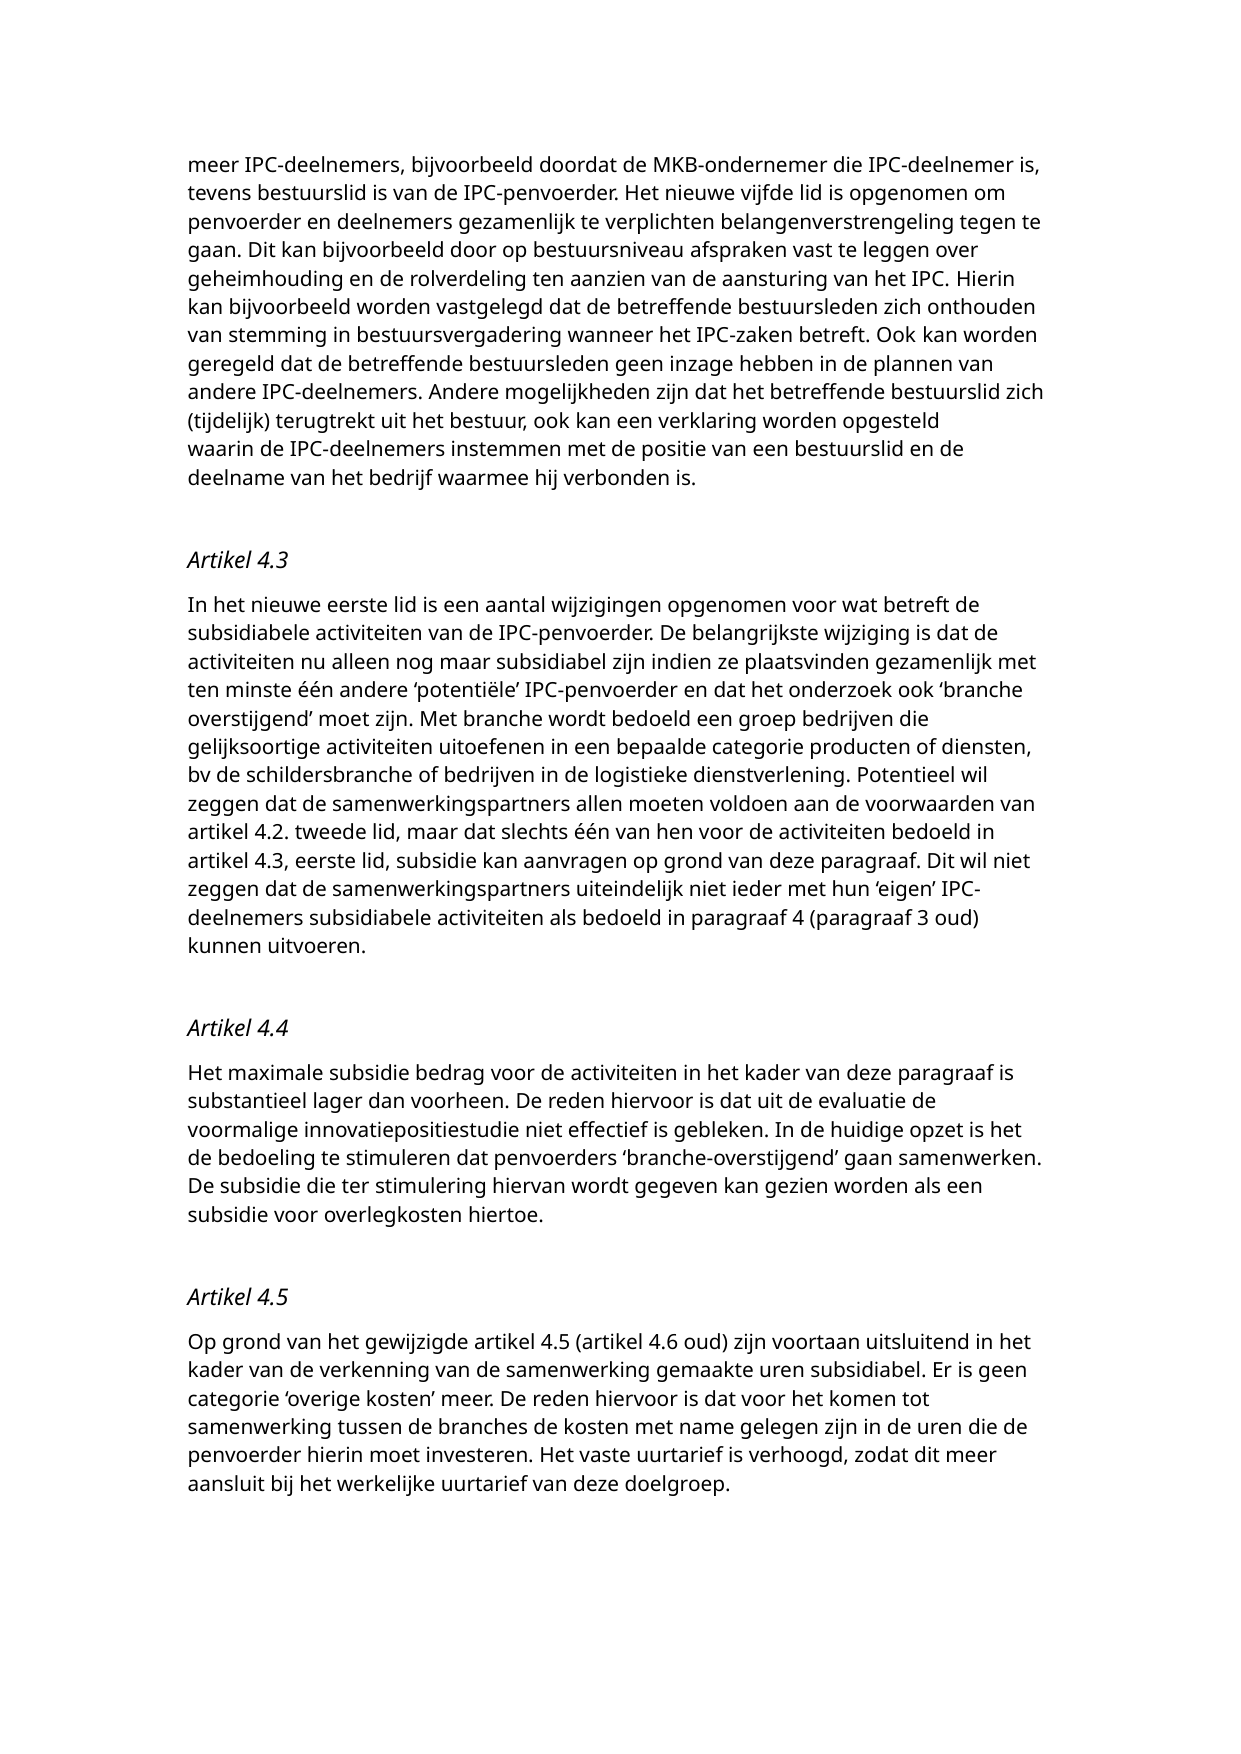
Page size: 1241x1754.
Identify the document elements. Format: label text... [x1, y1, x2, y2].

subtitle Artikel 4.4 [187, 1012, 1053, 1043]
subtitle Artikel 4.3 [187, 544, 1053, 575]
text meer IPC-deelnemers, bijvoorbeeld doordat de MKB-ondernemer die IPC-deelnemer is, tevens bestuurslid is van de IPC-penvoerder. Het nieuwe vijfde lid is opgenomen om penvoerder en deelnemers gezamenlijk te verplichten belangenverstrengeling tegen te gaan. Dit kan bijvoorbeeld door op bestuursniveau afspraken vast te leggen over geheimhouding en de rolverdeling ten aanzien van de aansturing van het IPC. Hierin kan bijvoorbeeld worden vastgelegd dat de betreffende bestuursleden zich onthouden van stemming in bestuursvergadering wanneer het IPC-zaken betreft. Ook kan worden geregeld dat de betreffende bestuursleden geen inzage hebben in de plannen van andere IPC-deelnemers. Andere mogelijkheden zijn dat het betreffende bestuurslid zich (tijdelijk) terugtrekt uit het bestuur, ook kan een verklaring worden opgesteld waarin de IPC-deelnemers instemmen met de positie van een bestuurslid en de deelname van het bedrijf waarmee hij verbonden is. [187, 150, 1053, 491]
text Op grond van het gewijzigde artikel 4.5 (artikel 4.6 oud) zijn voortaan uitsluitend in het kader van de verkenning van de samenwerking gemaakte uren subsidiabel. Er is geen categorie ‘overige kosten’ meer. De reden hiervoor is dat voor het komen tot samenwerking tussen de branches de kosten met name gelegen zijn in de uren die de penvoerder hierin moet investeren. Het vaste uurtarief is verhoogd, zodat dit meer aansluit bij het werkelijke uurtarief van deze doelgroep. [187, 1327, 1053, 1497]
text In het nieuwe eerste lid is een aantal wijzigingen opgenomen voor wat betreft de subsidiabele activiteiten van de IPC-penvoerder. De belangrijkste wijziging is dat de activiteiten nu alleen nog maar subsidiabel zijn indien ze plaatsvinden gezamenlijk met ten minste één andere ‘potentiële’ IPC-penvoerder en dat het onderzoek ook ‘branche overstijgend’ moet zijn. Met branche wordt bedoeld een groep bedrijven die gelijksoortige activiteiten uitoefenen in een bepaalde categorie producten of diensten, bv de schildersbranche of bedrijven in de logistieke dienstverlening. Potentieel wil zeggen dat de samenwerkingspartners allen moeten voldoen aan de voorwaarden van artikel 4.2. tweede lid, maar dat slechts één van hen voor de activiteiten bedoeld in artikel 4.3, eerste lid, subsidie kan aanvragen op grond van deze paragraaf. Dit wil niet zeggen dat de samenwerkingspartners uiteindelijk niet ieder met hun ‘eigen’ IPC-deelnemers subsidiabele activiteiten als bedoeld in paragraaf 4 (paragraaf 3 oud) kunnen uitvoeren. [187, 590, 1053, 960]
subtitle Artikel 4.5 [187, 1281, 1053, 1312]
text Het maximale subsidie bedrag voor de activiteiten in het kader van deze paragraaf is substantieel lager dan voorheen. De reden hiervoor is dat uit de evaluatie de voormalige innovatiepositiestudie niet effectief is gebleken. In de huidige opzet is het de bedoeling te stimuleren dat penvoerders ‘branche-overstijgend’ gaan samenwerken. De subsidie die ter stimulering hiervan wordt gegeven kan gezien worden als een subsidie voor overlegkosten hiertoe. [187, 1058, 1053, 1228]
